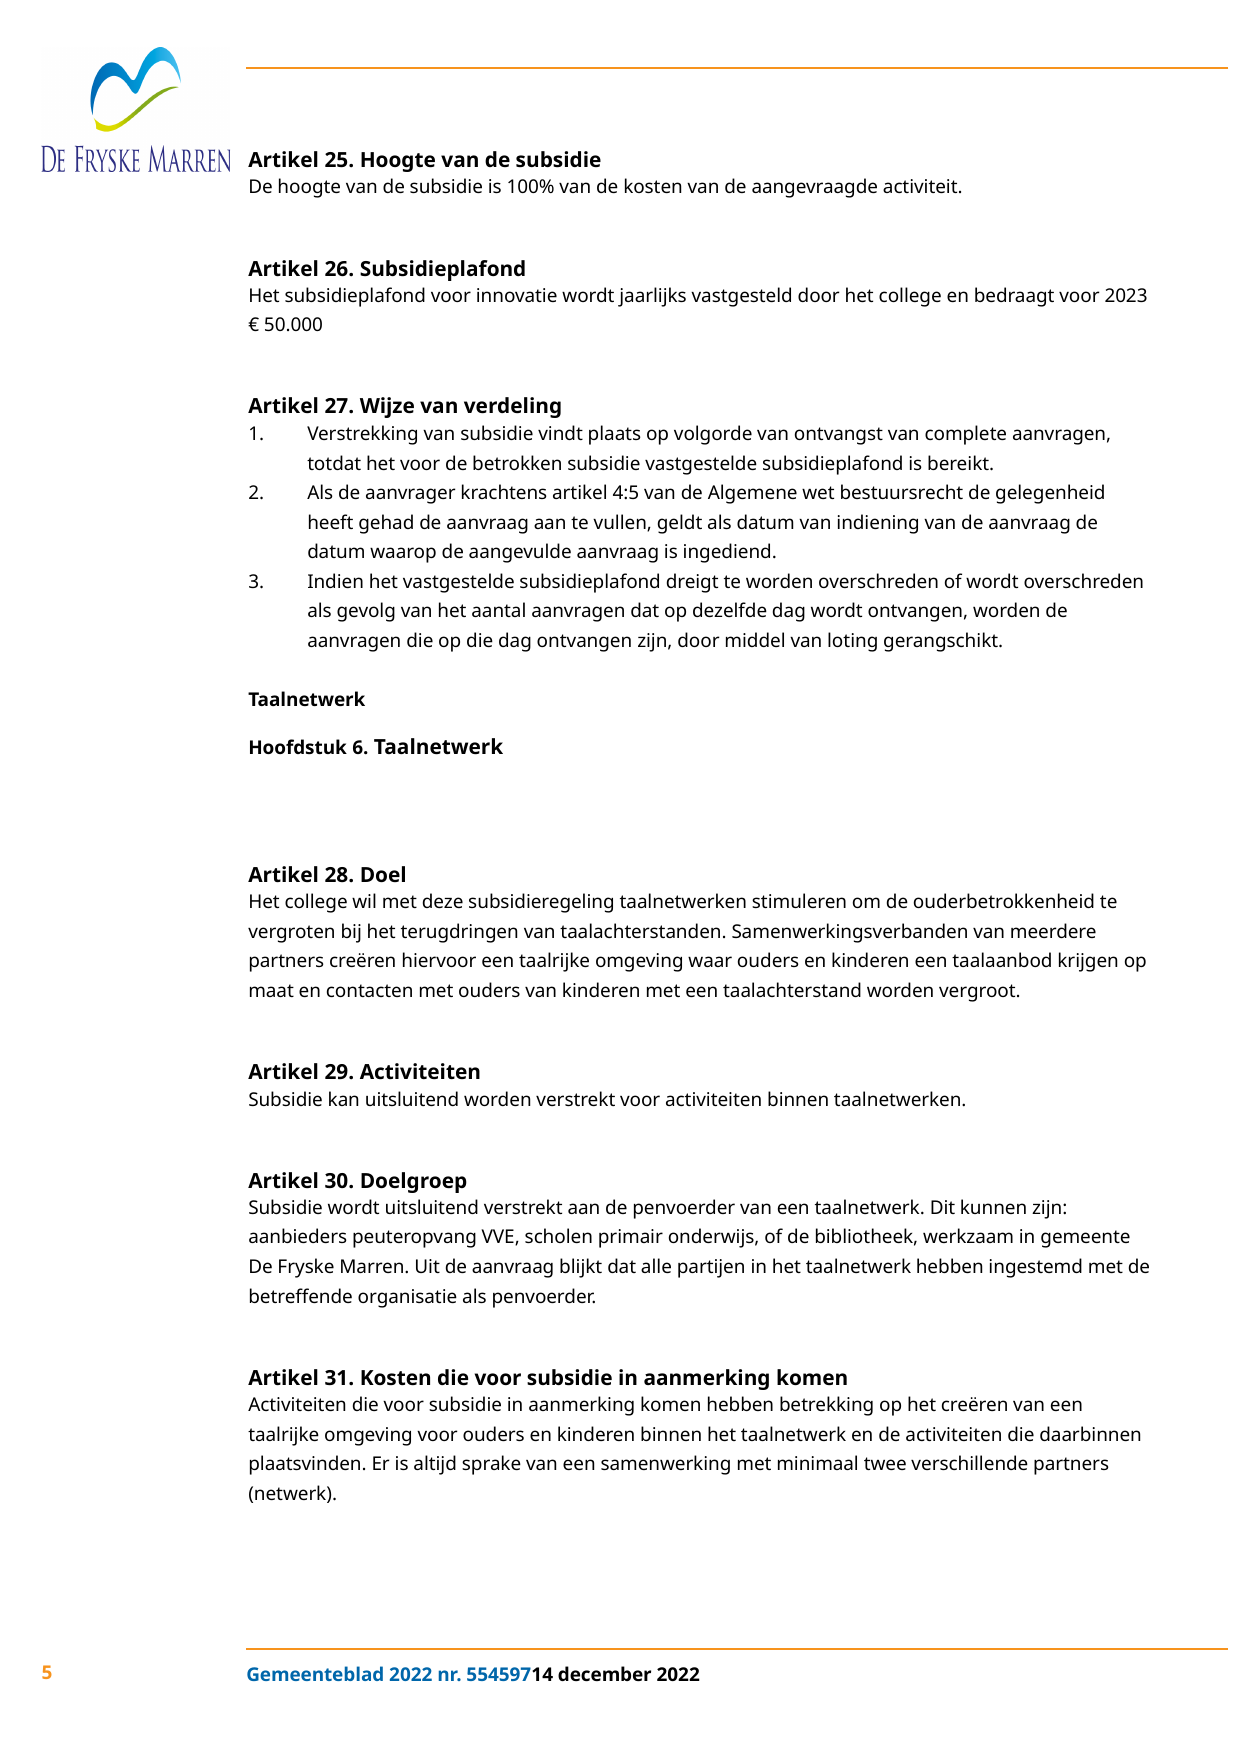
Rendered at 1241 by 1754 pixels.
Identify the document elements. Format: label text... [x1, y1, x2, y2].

text Het subsidieplafond voor innovatie wordt jaarlijks vastgesteld door het college en bedraagt voor 2023 € 50.000 [248, 282, 1152, 337]
text Artikel 31. Kosten die voor subsidie in aanmerking komen [248, 1363, 1152, 1391]
picture [41, 47, 231, 172]
text Artikel 30. Doelgroep [248, 1166, 1152, 1194]
text Artikel 26. Subsidieplafond [248, 254, 1152, 282]
text Het college wil met deze subsidieregeling taalnetwerken stimuleren om de ouderbetrokkenheid te vergroten bij het terugdringen van taalachterstanden. Samenwerkingsverbanden van meerdere partners creëren hiervoor een taalrijke omgeving waar ouders en kinderen een taalaanbod krijgen op maat en contacten met ouders van kinderen met een taalachterstand worden vergroot. [248, 888, 1152, 1003]
text Artikel 29. Activiteiten [248, 1057, 1152, 1086]
text Artikel 27. Wijze van verdeling [248, 392, 1152, 420]
text Subsidie wordt uitsluitend verstrekt aan de penvoerder van een taalnetwerk. Dit kunnen zijn: aanbieders peuteropvang VVE, scholen primair onderwijs, of de bibliotheek, werkzaam in gemeente De Fryske Marren. Uit de aanvraag blijkt dat alle partijen in het taalnetwerk hebben ingestemd met de betreffende organisatie als penvoerder. [248, 1194, 1152, 1309]
list Verstrekking van subsidie vindt plaats op volgorde van ontvangst van complete aanvragen, totdat het voor de betrokken subsidie vastgestelde subsidieplafond is bereikt. [248, 420, 1152, 475]
text Artikel 25. Hoogte van de subsidie [248, 145, 1152, 174]
text Hoofdstuk 6. Taalnetwerk [248, 732, 1152, 760]
list Als de aanvrager krachtens artikel 4:5 van de Algemene wet bestuursrecht de gelegenheid heeft gehad de aanvraag aan te vullen, geldt als datum van indiening van de aanvraag de datum waarop de aangevulde aanvraag is ingediend. [248, 479, 1152, 564]
list Indien het vastgestelde subsidieplafond dreigt te worden overschreden of wordt overschreden als gevolg van het aantal aanvragen dat op dezelfde dag wordt ontvangen, worden de aanvragen die op die dag ontvangen zijn, door middel van loting gerangschikt. [248, 568, 1152, 653]
text Activiteiten die voor subsidie in aanmerking komen hebben betrekking op het creëren van een taalrijke omgeving voor ouders en kinderen binnen het taalnetwerk en de activiteiten die daarbinnen plaatsvinden. Er is altijd sprake van een samenwerking met minimaal twee verschillende partners (netwerk). [248, 1391, 1152, 1506]
text Taalnetwerk [248, 686, 1152, 712]
text Artikel 28. Doel [248, 860, 1152, 888]
text Subsidie kan uitsluitend worden verstrekt voor activiteiten binnen taalnetwerken. [248, 1086, 1152, 1111]
text De hoogte van de subsidie is 100% van de kosten van de aangevraagde activiteit. [248, 174, 1152, 199]
